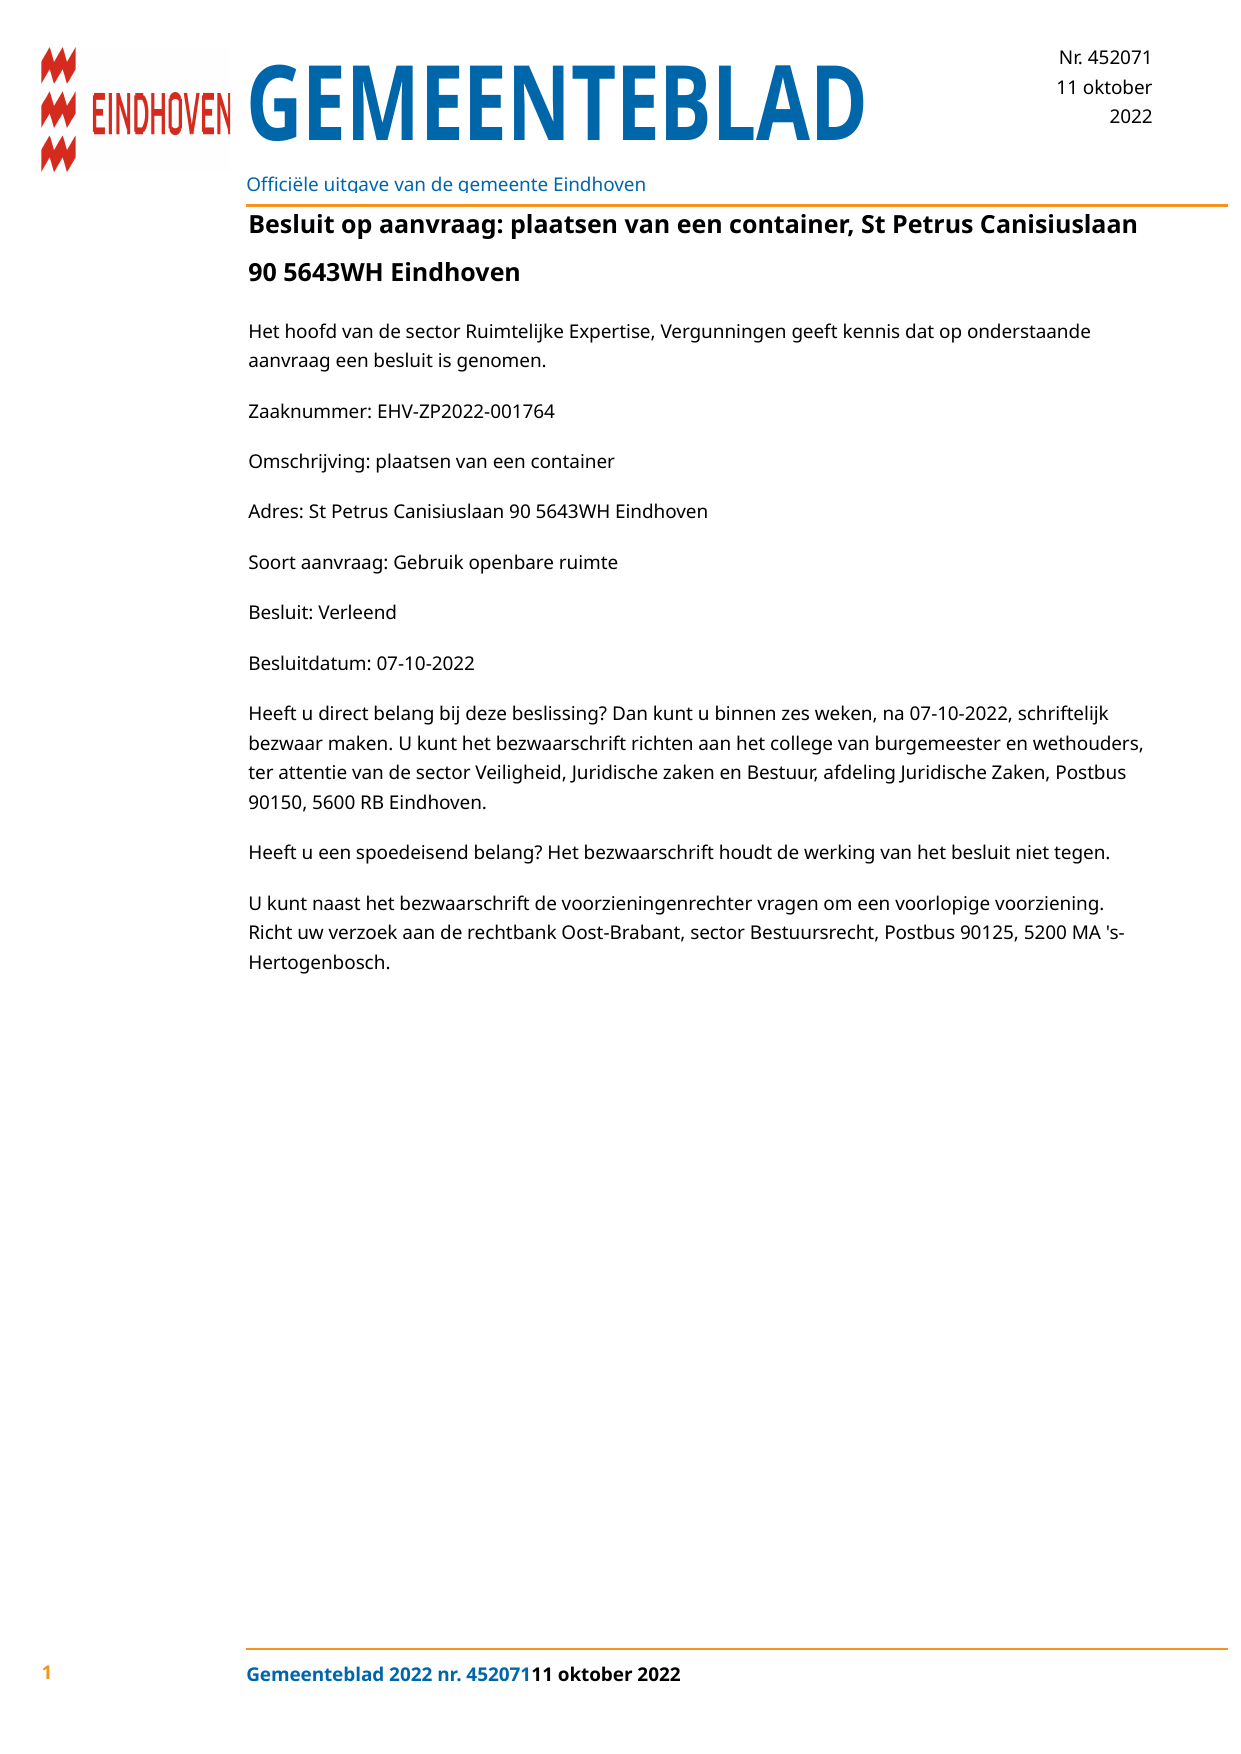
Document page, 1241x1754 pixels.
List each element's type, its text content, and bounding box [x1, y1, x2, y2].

text U kunt naast het bezwaarschrift de voorzieningenrechter vragen om een voorlopige voorziening. Richt uw verzoek aan de rechtbank Oost-Brabant, sector Bestuursrecht, Postbus 90125, 5200 MA 's-Hertogenbosch. [248, 890, 1152, 975]
text Het hoofd van de sector Ruimtelijke Expertise, Vergunningen geeft kennis dat op onderstaande aanvraag een besluit is genomen. [248, 318, 1152, 373]
text Zaaknummer: EHV-ZP2022-001764 [248, 398, 1152, 424]
text Adres: St Petrus Canisiuslaan 90 5643WH Eindhoven [248, 499, 1152, 524]
text Besluitdatum: 07-10-2022 [248, 650, 1152, 676]
text Soort aanvraag: Gebruik openbare ruimte [248, 549, 1152, 575]
picture [41, 47, 231, 172]
text Heeft u direct belang bij deze beslissing? Dan kunt u binnen zes weken, na 07-10-2022, schriftelijk bezwaar maken. U kunt het bezwaarschrift richten aan het college van burgemeester en wethouders, ter attentie van de sector Veiligheid, Juridische zaken en Bestuur, afdeling Juridische Zaken, Postbus 90150, 5600 RB Eindhoven. [248, 700, 1152, 815]
text Besluit op aanvraag: plaatsen van een container, St Petrus Canisiuslaan 90 5643WH Eindhoven [248, 207, 1152, 288]
text Heeft u een spoedeisend belang? Het bezwaarschrift houdt de werking van het besluit niet tegen. [248, 839, 1152, 865]
text Besluit: Verleend [248, 599, 1152, 625]
text Omschrijving: plaatsen van een container [248, 448, 1152, 474]
